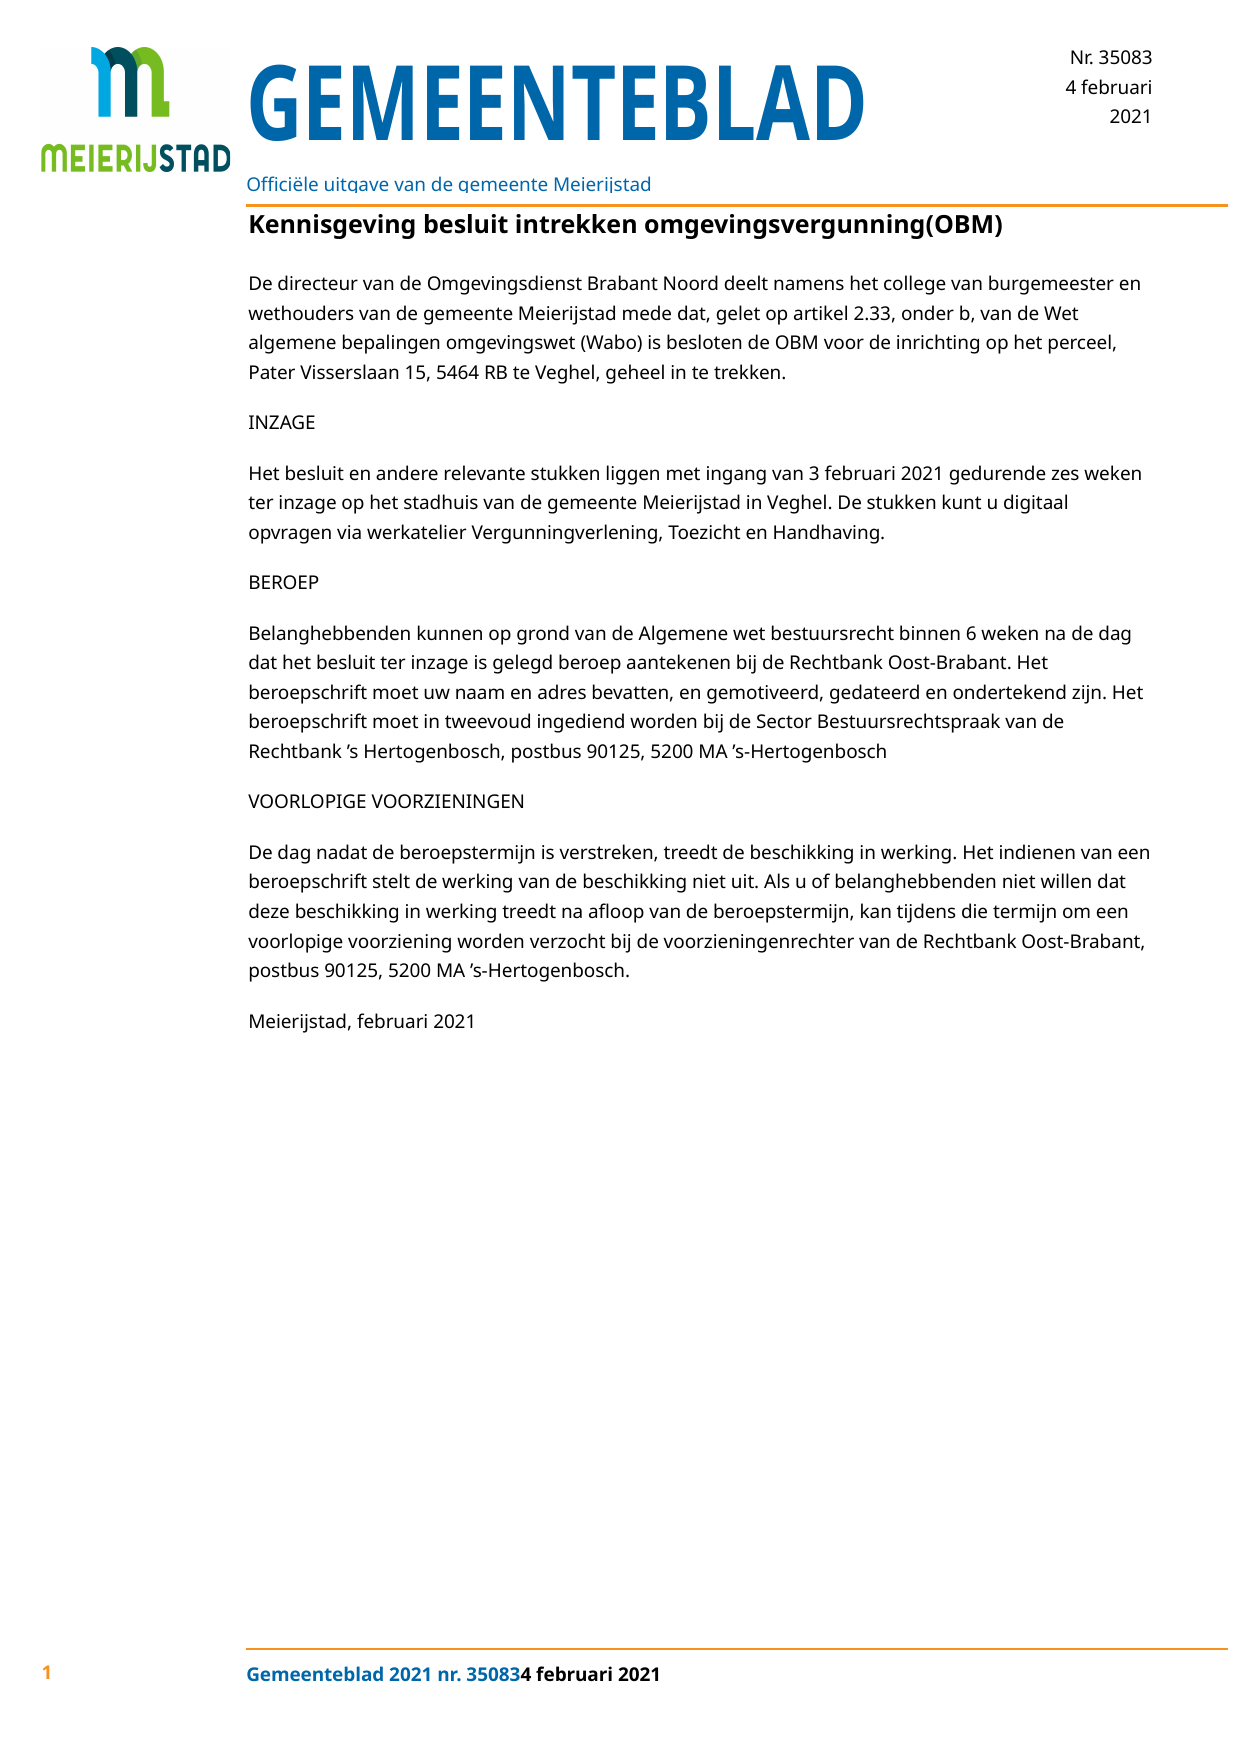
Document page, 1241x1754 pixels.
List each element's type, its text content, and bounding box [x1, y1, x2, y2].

text Meierijstad, februari 2021 [248, 1008, 1152, 1033]
text De directeur van de Omgevingsdienst Brabant Noord deelt namens het college van burgemeester en wethouders van de gemeente Meierijstad mede dat, gelet op artikel 2.33, onder b, van de Wet algemene bepalingen omgevingswet (Wabo) is besloten de OBM voor de inrichting op het perceel, Pater Visserslaan 15, 5464 RB te Veghel, geheel in te trekken. [248, 270, 1152, 385]
text BEROEP [248, 569, 1152, 595]
text INZAGE [248, 409, 1152, 435]
text Het besluit en andere relevante stukken liggen met ingang van 3 februari 2021 gedurende zes weken ter inzage op het stadhuis van de gemeente Meierijstad in Veghel. De stukken kunt u digitaal opvragen via werkatelier Vergunningverlening, Toezicht en Handhaving. [248, 460, 1152, 545]
text Belanghebbenden kunnen op grond van de Algemene wet bestuursrecht binnen 6 weken na de dag dat het besluit ter inzage is gelegd beroep aantekenen bij de Rechtbank Oost-Brabant. Het beroepschrift moet uw naam en adres bevatten, en gemotiveerd, gedateerd en ondertekend zijn. Het beroepschrift moet in tweevoud ingediend worden bij de Sector Bestuursrechtspraak van de Rechtbank ’s Hertogenbosch, postbus 90125, 5200 MA ’s-Hertogenbosch [248, 620, 1152, 764]
picture [41, 47, 231, 172]
text De dag nadat de beroepstermijn is verstreken, treedt de beschikking in werking. Het indienen van een beroepschrift stelt de werking van de beschikking niet uit. Als u of belanghebbenden niet willen dat deze beschikking in werking treedt na afloop van de beroepstermijn, kan tijdens die termijn om een voorlopige voorziening worden verzocht bij de voorzieningenrechter van de Rechtbank Oost-Brabant, postbus 90125, 5200 MA ’s-Hertogenbosch. [248, 839, 1152, 983]
text Kennisgeving besluit intrekken omgevingsvergunning(OBM) [248, 207, 1152, 241]
text VOORLOPIGE VOORZIENINGEN [248, 789, 1152, 814]
